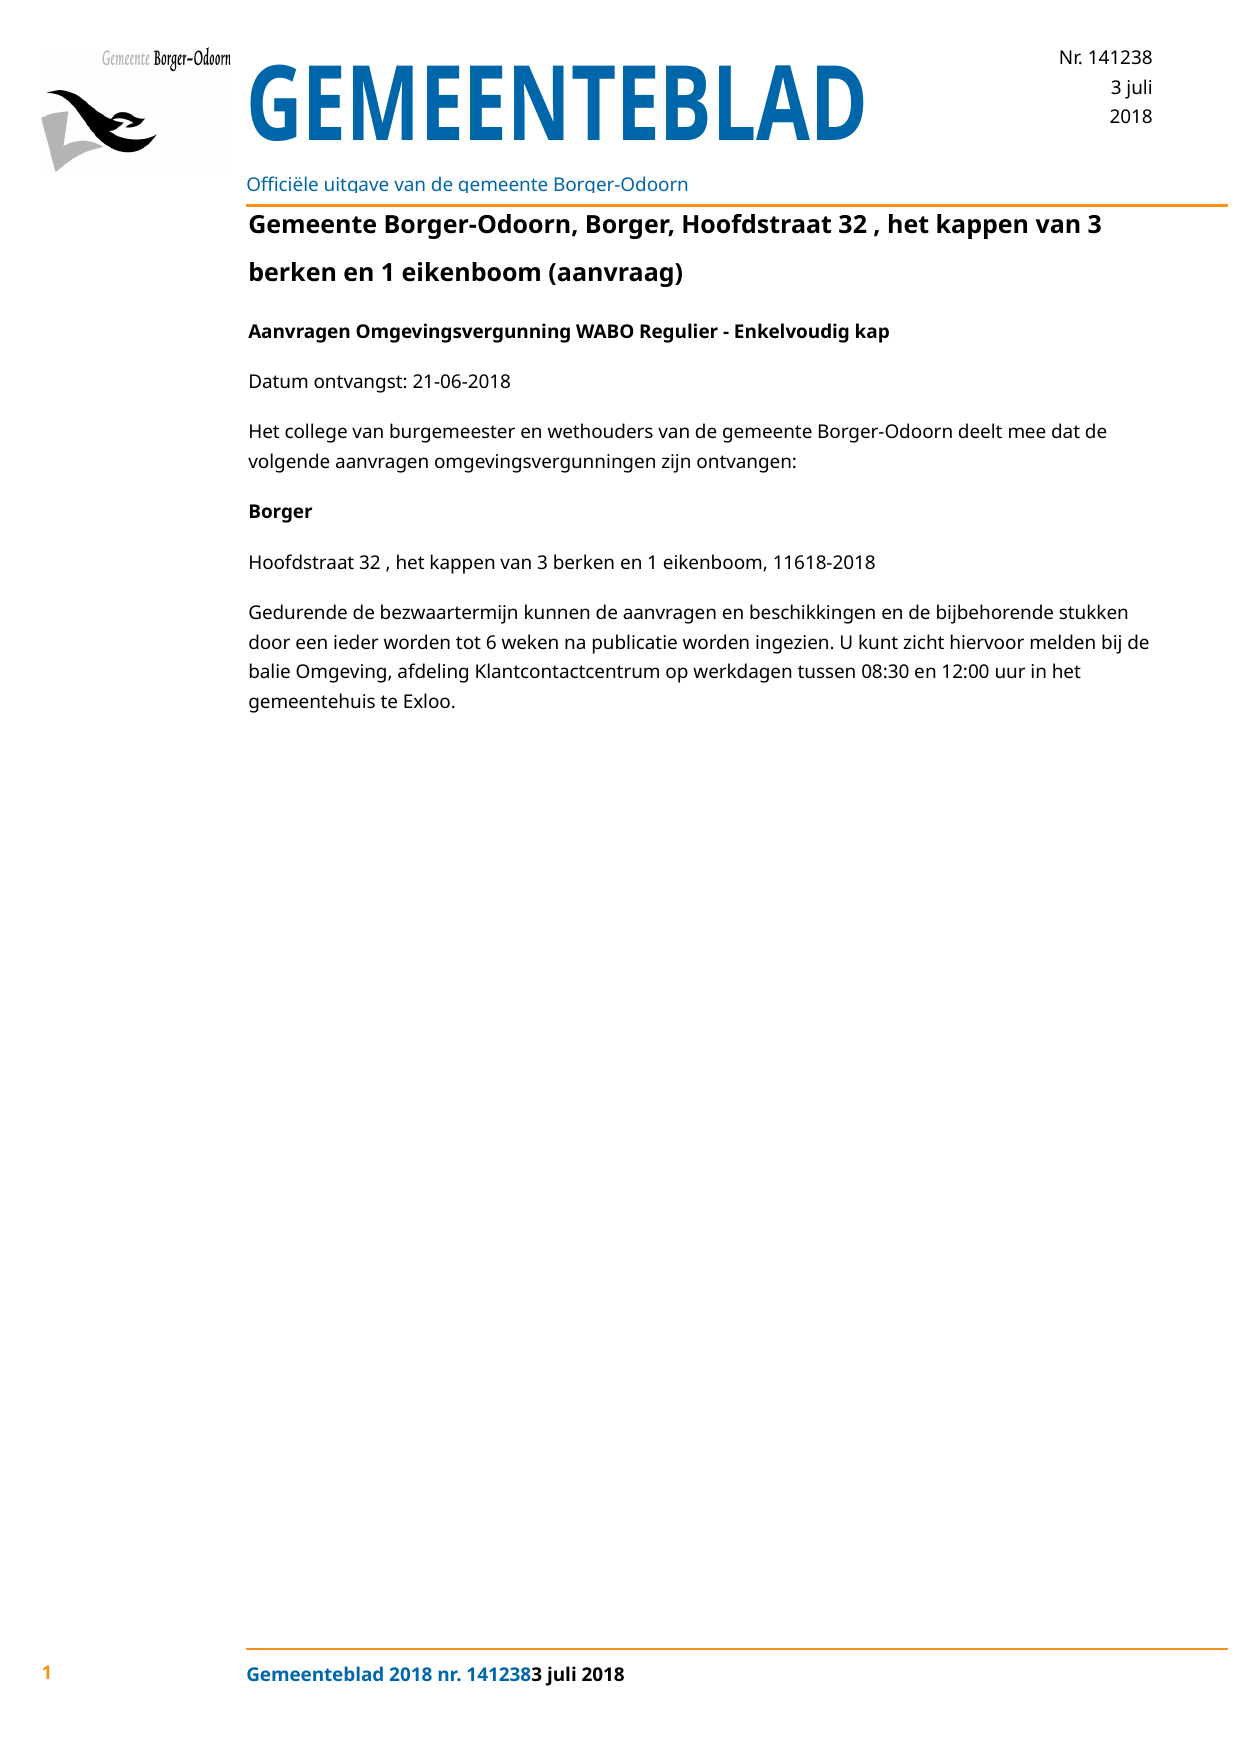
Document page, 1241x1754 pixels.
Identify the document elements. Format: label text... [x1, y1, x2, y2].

text Hoofdstraat 32 , het kappen van 3 berken en 1 eikenboom, 11618-2018 [248, 549, 1152, 575]
text Het college van burgemeester en wethouders van de gemeente Borger-Odoorn deelt mee dat de volgende aanvragen omgevingsvergunningen zijn ontvangen: [248, 419, 1152, 474]
text Aanvragen Omgevingsvergunning WABO Regulier - Enkelvoudig kap [248, 318, 1152, 344]
picture [41, 47, 231, 172]
text Datum ontvangst: 21-06-2018 [248, 368, 1152, 394]
text Gedurende de bezwaartermijn kunnen de aanvragen en beschikkingen en de bijbehorende stukken door een ieder worden tot 6 weken na publicatie worden ingezien. U kunt zicht hiervoor melden bij de balie Omgeving, afdeling Klantcontactcentrum op werkdagen tussen 08:30 en 12:00 uur in het gemeentehuis te Exloo. [248, 599, 1152, 714]
text Borger [248, 499, 1152, 524]
text Gemeente Borger-Odoorn, Borger, Hoofdstraat 32 , het kappen van 3 berken en 1 eikenboom (aanvraag) [248, 207, 1152, 288]
